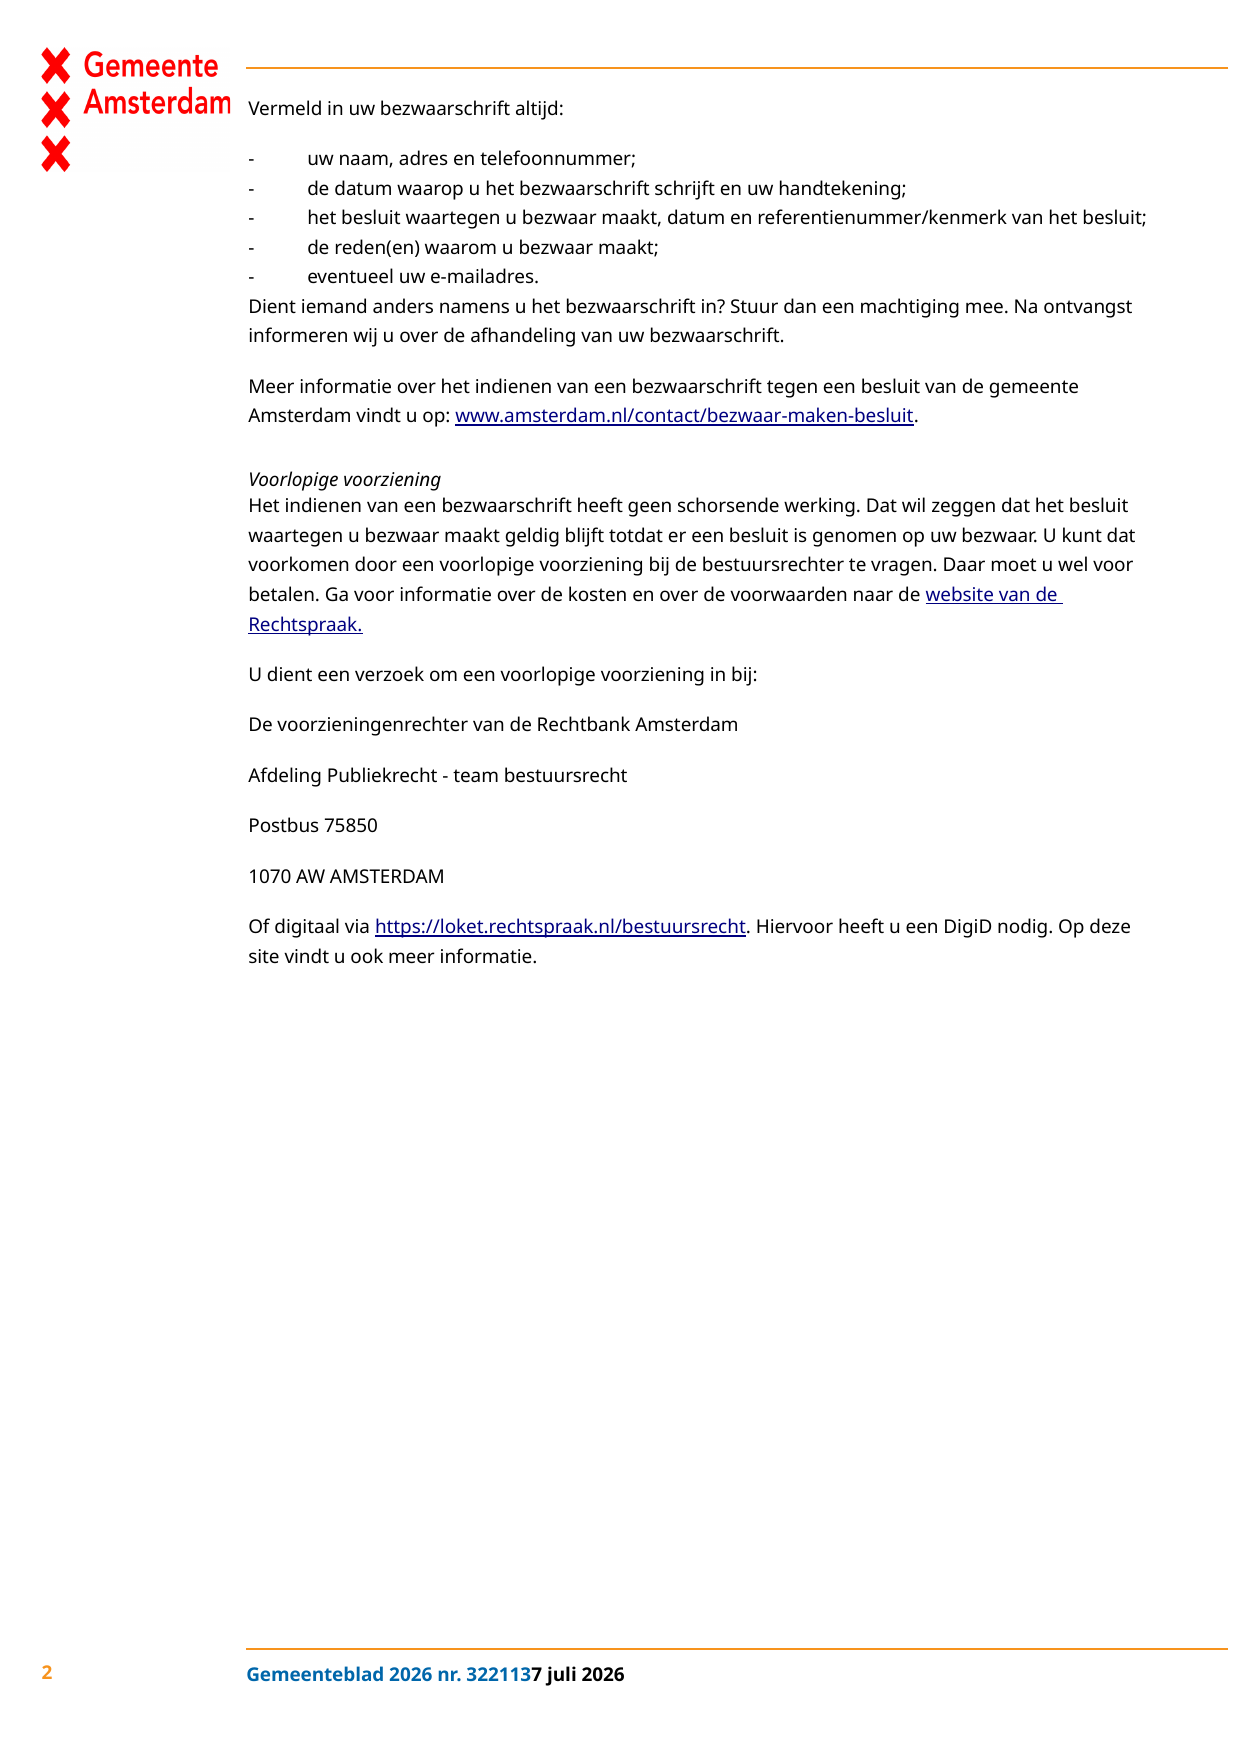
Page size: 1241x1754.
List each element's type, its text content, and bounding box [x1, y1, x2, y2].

list het besluit waartegen u bezwaar maakt, datum en referentienummer/kenmerk van het besluit; [248, 204, 1152, 230]
text Postbus 75850 [248, 812, 1152, 838]
list uw naam, adres en telefoonnummer; [248, 145, 1152, 171]
text Het indienen van een bezwaarschrift heeft geen schorsende werking. Dat wil zeggen dat het besluit waartegen u bezwaar maakt geldig blijft totdat er een besluit is genomen op uw bezwaar. U kunt dat voorkomen door een voorlopige voorziening bij de bestuursrechter te vragen. Daar moet u wel voor betalen. Ga voor informatie over de kosten en over de voorwaarden naar de website van de Rechtspraak. [248, 492, 1152, 636]
list eventueel uw e-mailadres. [248, 263, 1152, 289]
text Voorlopige voorziening [248, 467, 1152, 492]
text U dient een verzoek om een voorlopige voorziening in bij: [248, 661, 1152, 687]
text Vermeld in uw bezwaarschrift altijd: [248, 95, 1152, 121]
text Dient iemand anders namens u het bezwaarschrift in? Stuur dan een machtiging mee. Na ontvangst informeren wij u over de afhandeling van uw bezwaarschrift. [248, 293, 1152, 348]
list de datum waarop u het bezwaarschrift schrijft en uw handtekening; [248, 175, 1152, 201]
text Of digitaal via https://loket.rechtspraak.nl/bestuursrecht. Hiervoor heeft u een DigiD nodig. Op deze site vindt u ook meer informatie. [248, 913, 1152, 968]
text De voorzieningenrechter van de Rechtbank Amsterdam [248, 712, 1152, 737]
text Meer informatie over het indienen van een bezwaarschrift tegen een besluit van de gemeente Amsterdam vindt u op: www.amsterdam.nl/contact/bezwaar-maken-besluit. [248, 373, 1152, 428]
list de reden(en) waarom u bezwaar maakt; [248, 234, 1152, 260]
text 1070 AW AMSTERDAM [248, 863, 1152, 888]
text Afdeling Publiekrecht - team bestuursrecht [248, 762, 1152, 788]
picture [41, 47, 231, 172]
